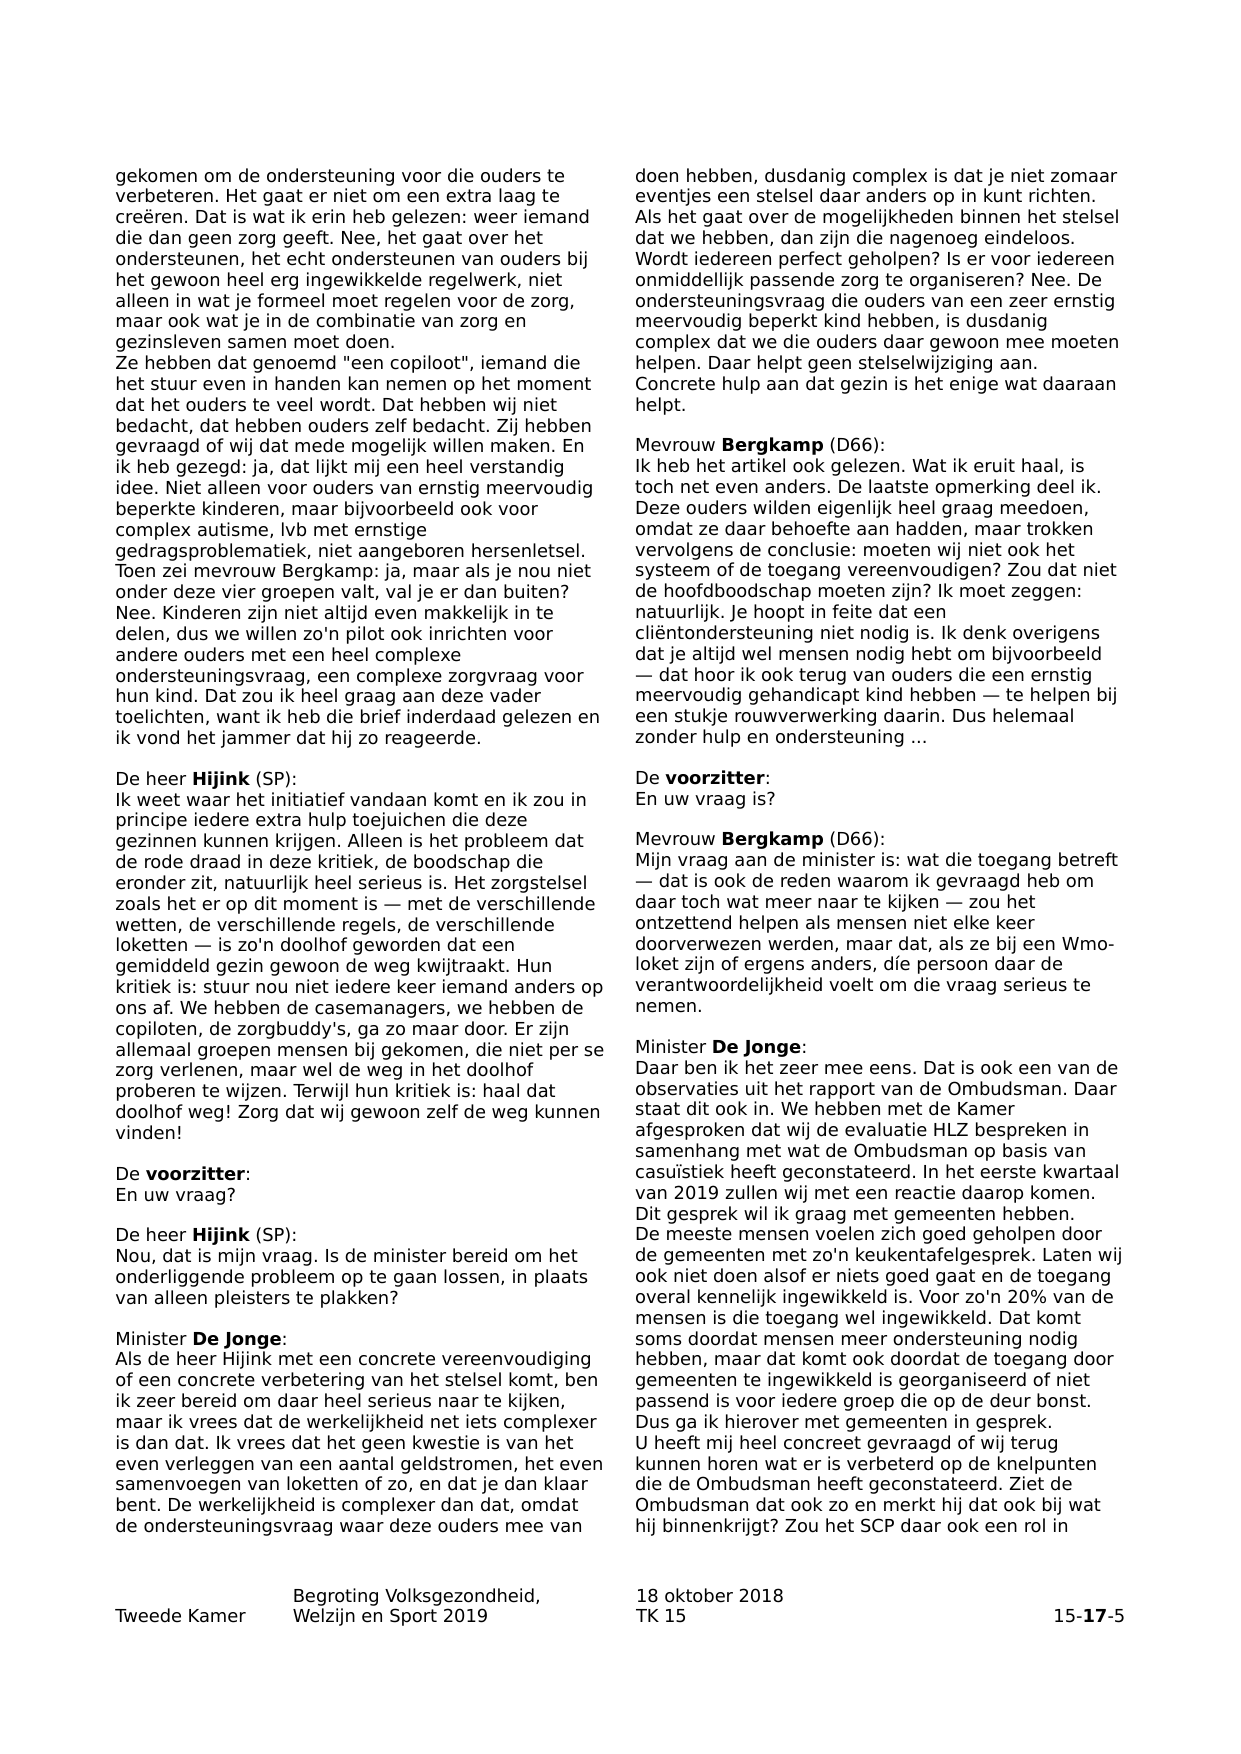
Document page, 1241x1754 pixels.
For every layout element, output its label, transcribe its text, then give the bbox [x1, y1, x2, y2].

text gekomen om de ondersteuning voor die ouders te verbeteren. Het gaat er niet om een extra laag te creëren. Dat is wat ik erin heb gelezen: weer iemand die dan geen zorg geeft. Nee, het gaat over het ondersteunen, het echt ondersteunen van ouders bij het gewoon heel erg ingewikkelde regelwerk, niet alleen in wat je formeel moet regelen voor de zorg, maar ook wat je in de combinatie van zorg en gezinsleven samen moet doen. [115, 165, 605, 353]
text doen hebben, dusdanig complex is dat je niet zomaar eventjes een stelsel daar anders op in kunt richten. Als het gaat over de mogelijkheden binnen het stelsel dat we hebben, dan zijn die nagenoeg eindeloos. Wordt iedereen perfect geholpen? Is er voor iedereen onmiddellijk passende zorg te organiseren? Nee. De ondersteuningsvraag die ouders van een zeer ernstig meervoudig beperkt kind hebben, is dusdanig complex dat we die ouders daar gewoon mee moeten helpen. Daar helpt geen stelselwijziging aan. Concrete hulp aan dat gezin is het enige wat daaraan helpt. [635, 165, 1125, 415]
text De voorzitter: [115, 1163, 605, 1184]
text Ik heb het artikel ook gelezen. Wat ik eruit haal, is toch net even anders. De laatste opmerking deel ik. Deze ouders wilden eigenlijk heel graag meedoen, omdat ze daar behoefte aan hadden, maar trokken vervolgens de conclusie: moeten wij niet ook het systeem of de toegang vereenvoudigen? Zou dat niet de hoofdboodschap moeten zijn? Ik moet zeggen: natuurlijk. Je hoopt in feite dat een cliëntondersteuning niet nodig is. Ik denk overigens dat je altijd wel mensen nodig hebt om bijvoorbeeld — dat hoor ik ook terug van ouders die een ernstig meervoudig gehandicapt kind hebben — te helpen bij een stukje rouwverwerking daarin. Dus helemaal zonder hulp en ondersteuning ... [635, 456, 1125, 748]
text Als de heer Hijink met een concrete vereenvoudiging of een concrete verbetering van het stelsel komt, ben ik zeer bereid om daar heel serieus naar te kijken, maar ik vrees dat de werkelijkheid net iets complexer is dan dat. Ik vrees dat het geen kwestie is van het even verleggen van een aantal geldstromen, het even samenvoegen van loketten of zo, en dat je dan klaar bent. De werkelijkheid is complexer dan dat, omdat de ondersteuningsvraag waar deze ouders mee van [115, 1349, 605, 1537]
text Mevrouw Bergkamp (D66): [635, 829, 1125, 850]
text En uw vraag is? [635, 788, 1125, 809]
text Mijn vraag aan de minister is: wat die toegang betreft — dat is ook de reden waarom ik gevraagd heb om daar toch wat meer naar te kijken — zou het ontzettend helpen als mensen niet elke keer doorverwezen werden, maar dat, als ze bij een Wmo-loket zijn of ergens anders, díe persoon daar de verantwoordelijkheid voelt om die vraag serieus te nemen. [635, 850, 1125, 1017]
text De voorzitter: [635, 768, 1125, 788]
text De heer Hijink (SP): [115, 769, 605, 789]
text De heer Hijink (SP): [115, 1225, 605, 1246]
text Daar ben ik het zeer mee eens. Dat is ook een van de observaties uit het rapport van de Ombudsman. Daar staat dit ook in. We hebben met de Kamer afgesproken dat wij de evaluatie HLZ bespreken in samenhang met wat de Ombudsman op basis van casuïstiek heeft geconstateerd. In het eerste kwartaal van 2019 zullen wij met een reactie daarop komen. Dit gesprek wil ik graag met gemeenten hebben. [635, 1057, 1125, 1224]
text Mevrouw Bergkamp (D66): [635, 435, 1125, 456]
text Nou, dat is mijn vraag. Is de minister bereid om het onderliggende probleem op te gaan lossen, in plaats van alleen pleisters te plakken? [115, 1246, 605, 1308]
text Ze hebben dat genoemd "een copiloot", iemand die het stuur even in handen kan nemen op het moment dat het ouders te veel wordt. Dat hebben wij niet bedacht, dat hebben ouders zelf bedacht. Zij hebben gevraagd of wij dat mede mogelijk willen maken. En ik heb gezegd: ja, dat lijkt mij een heel verstandig idee. Niet alleen voor ouders van ernstig meervoudig beperkte kinderen, maar bijvoorbeeld ook voor complex autisme, lvb met ernstige gedragsproblematiek, niet aangeboren hersenletsel. Toen zei mevrouw Bergkamp: ja, maar als je nou niet onder deze vier groepen valt, val je er dan buiten? Nee. Kinderen zijn niet altijd even makkelijk in te delen, dus we willen zo'n pilot ook inrichten voor andere ouders met een heel complexe ondersteuningsvraag, een complexe zorgvraag voor hun kind. Dat zou ik heel graag aan deze vader toelichten, want ik heb die brief inderdaad gelezen en ik vond het jammer dat hij zo reageerde. [115, 353, 605, 749]
text Ik weet waar het initiatief vandaan komt en ik zou in principe iedere extra hulp toejuichen die deze gezinnen kunnen krijgen. Alleen is het probleem dat de rode draad in deze kritiek, de boodschap die eronder zit, natuurlijk heel serieus is. Het zorgstelsel zoals het er op dit moment is — met de verschillende wetten, de verschillende regels, de verschillende loketten — is zo'n doolhof geworden dat een gemiddeld gezin gewoon de weg kwijtraakt. Hun kritiek is: stuur nou niet iedere keer iemand anders op ons af. We hebben de casemanagers, we hebben de copiloten, de zorgbuddy's, ga zo maar door. Er zijn allemaal groepen mensen bij gekomen, die niet per se zorg verlenen, maar wel de weg in het doolhof proberen te wijzen. Terwijl hun kritiek is: haal dat doolhof weg! Zorg dat wij gewoon zelf de weg kunnen vinden! [115, 789, 605, 1143]
text U heeft mij heel concreet gevraagd of wij terug kunnen horen wat er is verbeterd op de knelpunten die de Ombudsman heeft geconstateerd. Ziet de Ombudsman dat ook zo en merkt hij dat ook bij wat hij binnenkrijgt? Zou het SCP daar ook een rol in [635, 1432, 1125, 1537]
text Minister De Jonge: [635, 1037, 1125, 1057]
text En uw vraag? [115, 1184, 605, 1205]
text Minister De Jonge: [115, 1328, 605, 1349]
text De meeste mensen voelen zich goed geholpen door de gemeenten met zo'n keukentafelgesprek. Laten wij ook niet doen alsof er niets goed gaat en de toegang overal kennelijk ingewikkeld is. Voor zo'n 20% van de mensen is die toegang wel ingewikkeld. Dat komt soms doordat mensen meer ondersteuning nodig hebben, maar dat komt ook doordat de toegang door gemeenten te ingewikkeld is georganiseerd of niet passend is voor iedere groep die op de deur bonst. Dus ga ik hierover met gemeenten in gesprek. [635, 1224, 1125, 1432]
